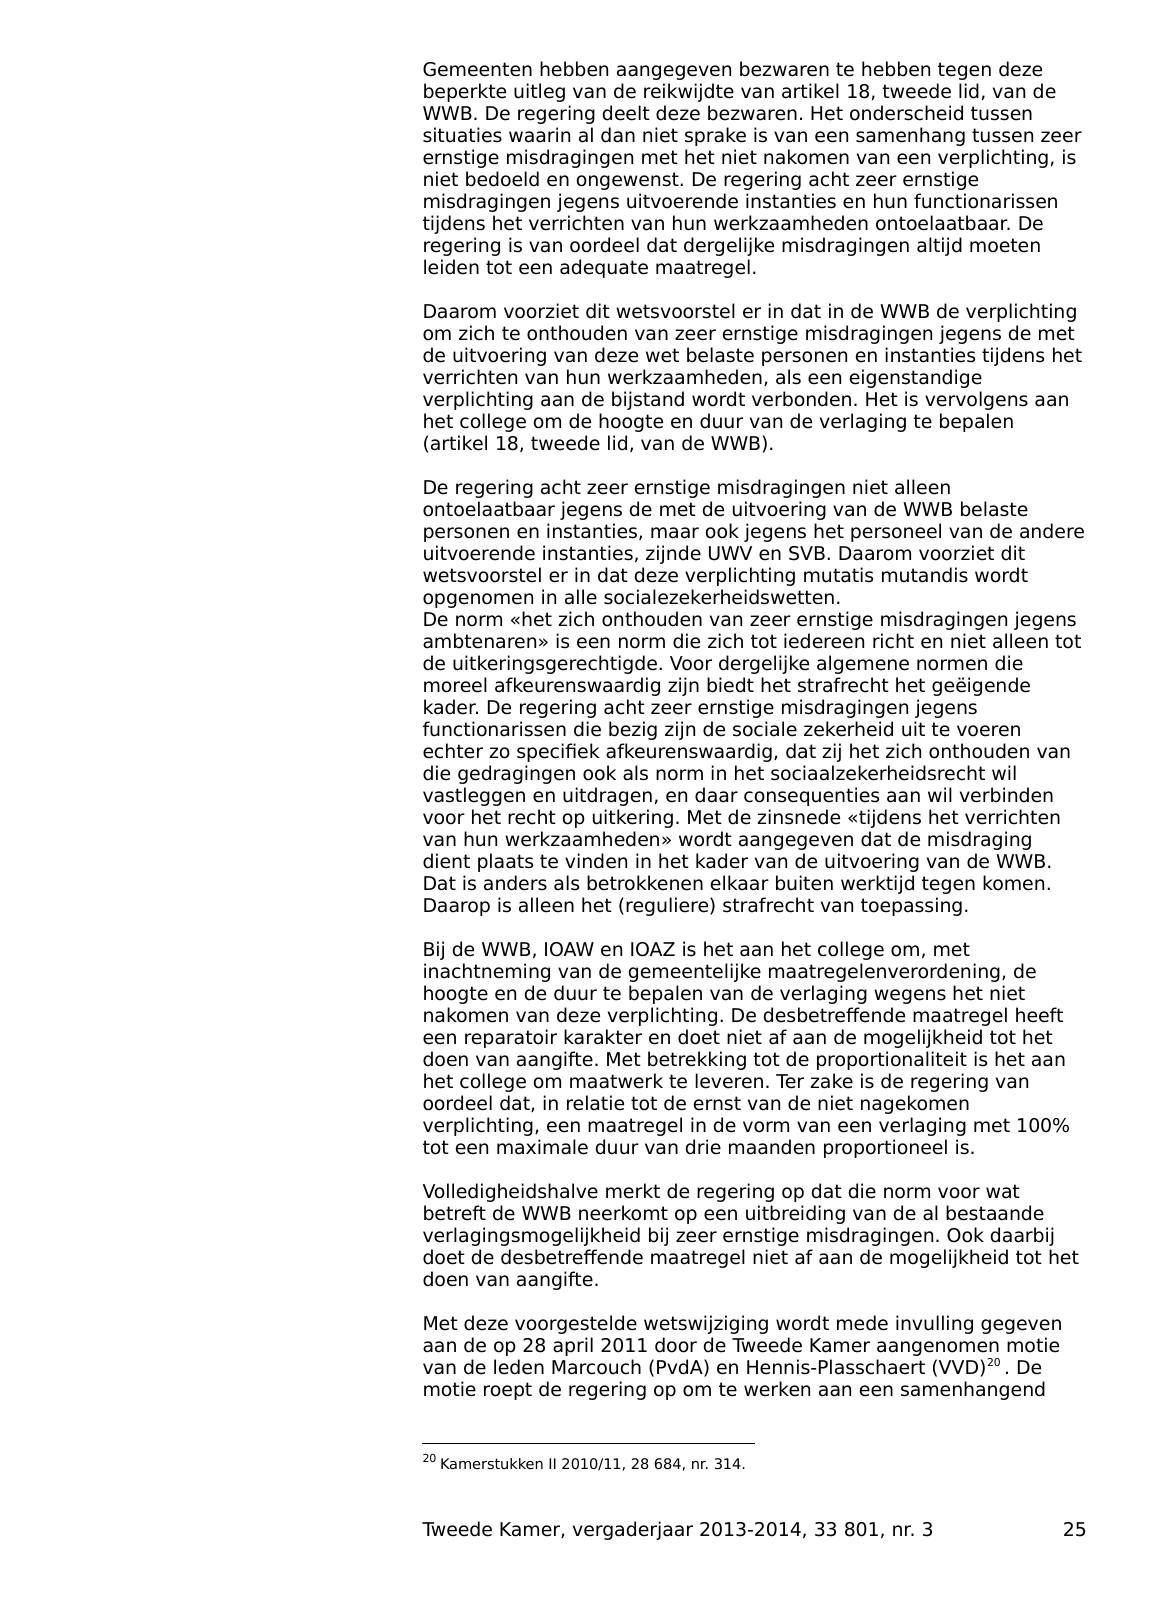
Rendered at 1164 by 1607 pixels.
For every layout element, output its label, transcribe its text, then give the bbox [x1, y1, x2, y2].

text De regering acht zeer ernstige misdragingen niet alleen ontoelaatbaar jegens de met de uitvoering van de WWB belaste personen en instanties, maar ook jegens het personeel van de andere uitvoerende instanties, zijnde UWV en SVB. Daarom voorziet dit wetsvoorstel er in dat deze verplichting mutatis mutandis wordt opgenomen in alle socialezekerheidswetten. [422, 477, 1087, 609]
text Daarom voorziet dit wetsvoorstel er in dat in de WWB de verplichting om zich te onthouden van zeer ernstige misdragingen jegens de met de uitvoering van deze wet belaste personen en instanties tijdens het verrichten van hun werkzaamheden, als een eigenstandige verplichting aan de bijstand wordt verbonden. Het is vervolgens aan het college om de hoogte en duur van de verlaging te bepalen (artikel 18, tweede lid, van de WWB). [422, 301, 1087, 455]
text Kamerstukken II 2010/11, 28 684, nr. 314. [422, 1452, 1087, 1474]
text Gemeenten hebben aangegeven bezwaren te hebben tegen deze beperkte uitleg van de reikwijdte van artikel 18, tweede lid, van de WWB. De regering deelt deze bezwaren. Het onderscheid tussen situaties waarin al dan niet sprake is van een samenhang tussen zeer ernstige misdragingen met het niet nakomen van een verplichting, is niet bedoeld en ongewenst. De regering acht zeer ernstige misdragingen jegens uitvoerende instanties en hun functionarissen tijdens het verrichten van hun werkzaamheden ontoelaatbaar. De regering is van oordeel dat dergelijke misdragingen altijd moeten leiden tot een adequate maatregel. [422, 59, 1087, 279]
text Bij de WWB, IOAW en IOAZ is het aan het college om, met inachtneming van de gemeentelijke maatregelenverordening, de hoogte en de duur te bepalen van de verlaging wegens het niet nakomen van deze verplichting. De desbetreffende maatregel heeft een reparatoir karakter en doet niet af aan de mogelijkheid tot het doen van aangifte. Met betrekking tot de proportionaliteit is het aan het college om maatwerk te leveren. Ter zake is de regering van oordeel dat, in relatie tot de ernst van de niet nagekomen verplichting, een maatregel in de vorm van een verlaging met 100% tot een maximale duur van drie maanden proportioneel is. [422, 939, 1087, 1159]
text Met deze voorgestelde wetswijziging wordt mede invulling gegeven aan de op 28 april 2011 door de Tweede Kamer aangenomen motie van de leden Marcouch (PvdA) en Hennis-Plasschaert (VVD). De motie roept de regering op om te werken aan een samenhangend [422, 1313, 1087, 1401]
text Volledigheidshalve merkt de regering op dat die norm voor wat betreft de WWB neerkomt op een uitbreiding van de al bestaande verlagingsmogelijkheid bij zeer ernstige misdragingen. Ook daarbij doet de desbetreffende maatregel niet af aan de mogelijkheid tot het doen van aangifte. [422, 1181, 1087, 1291]
text De norm «het zich onthouden van zeer ernstige misdragingen jegens ambtenaren» is een norm die zich tot iedereen richt en niet alleen tot de uitkeringsgerechtigde. Voor dergelijke algemene normen die moreel afkeurenswaardig zijn biedt het strafrecht het geëigende kader. De regering acht zeer ernstige misdragingen jegens functionarissen die bezig zijn de sociale zekerheid uit te voeren echter zo specifiek afkeurenswaardig, dat zij het zich onthouden van die gedragingen ook als norm in het sociaalzekerheidsrecht wil vastleggen en uitdragen, en daar consequenties aan wil verbinden voor het recht op uitkering. Met de zinsnede «tijdens het verrichten van hun werkzaamheden» wordt aangegeven dat de misdraging dient plaats te vinden in het kader van de uitvoering van de WWB. Dat is anders als betrokkenen elkaar buiten werktijd tegen komen. Daarop is alleen het (reguliere) strafrecht van toepassing. [422, 609, 1087, 917]
